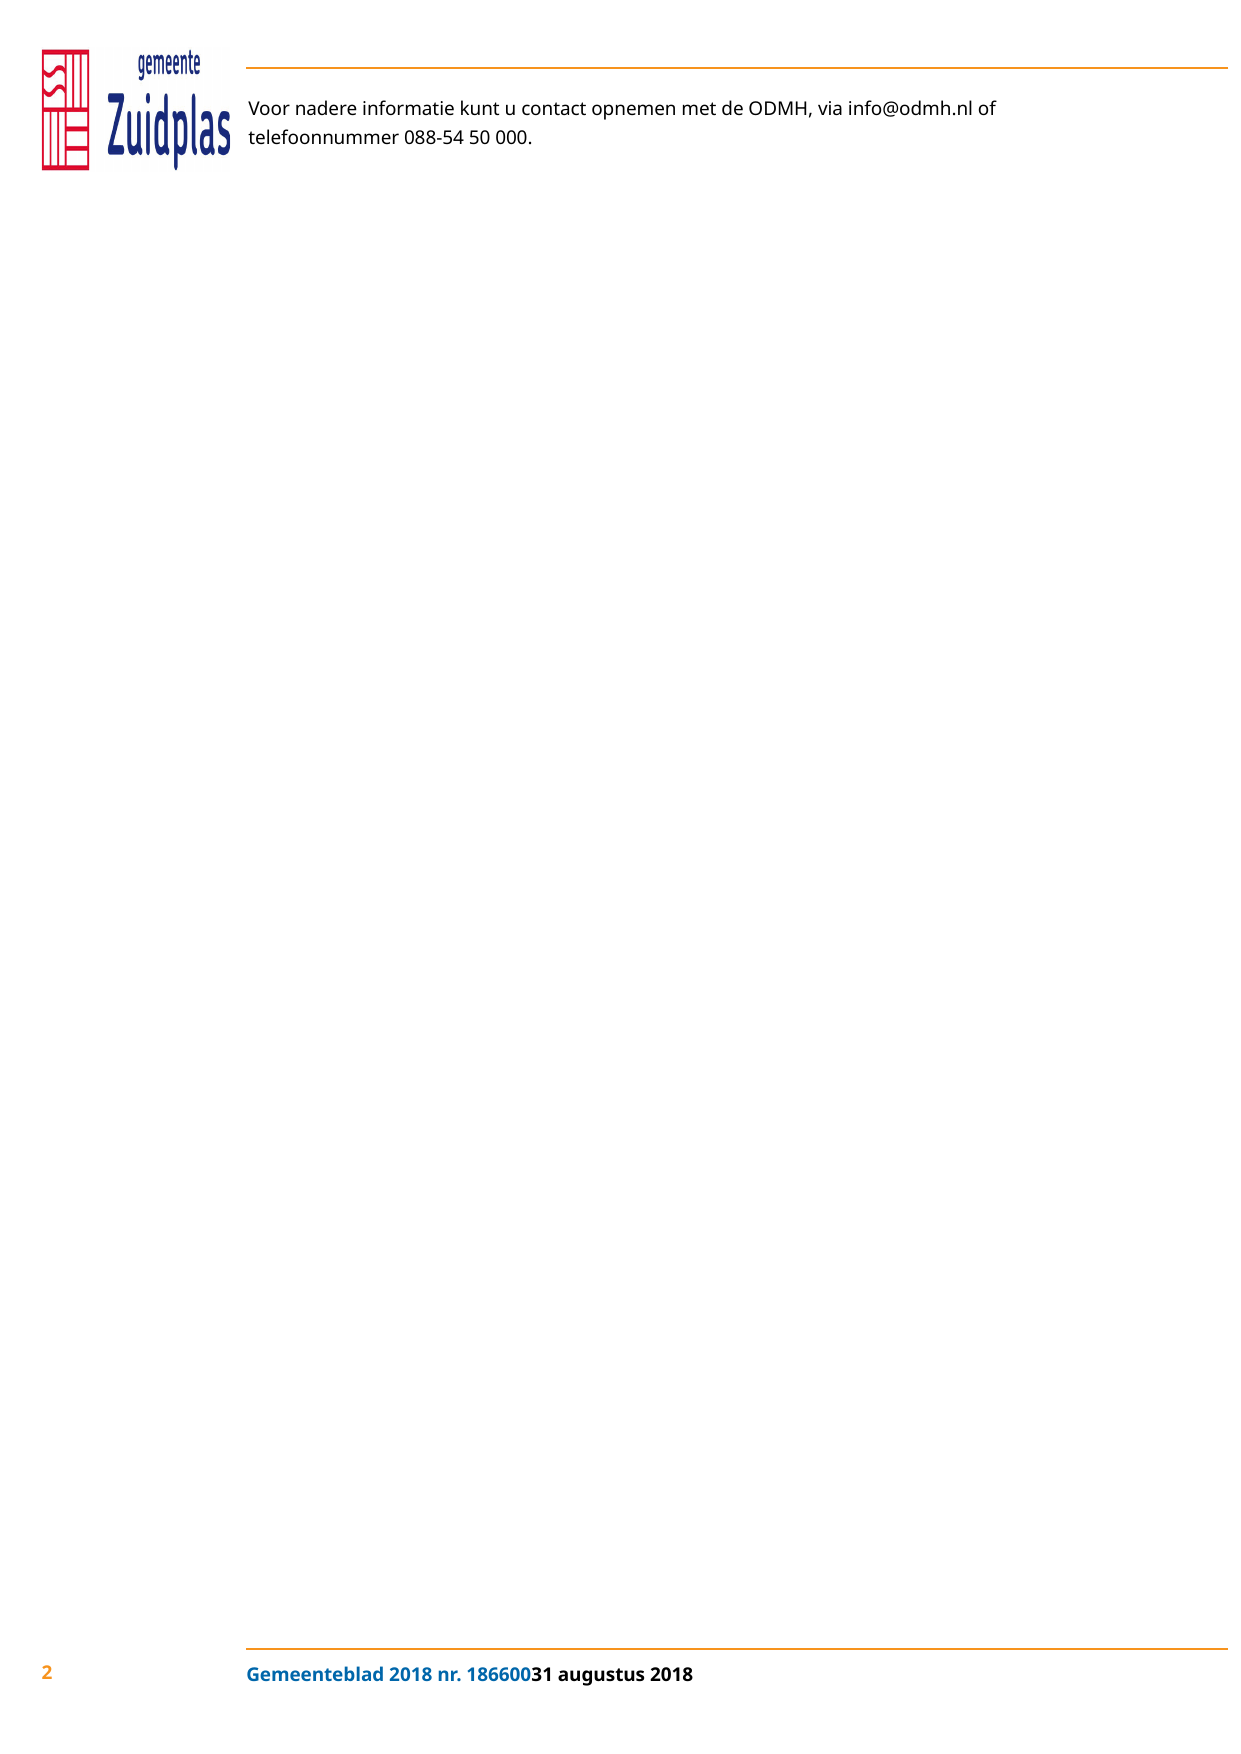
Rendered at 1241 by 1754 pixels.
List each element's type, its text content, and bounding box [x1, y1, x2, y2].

picture [41, 47, 231, 172]
text Voor nadere informatie kunt u contact opnemen met de ODMH, via info@odmh.nl of telefoonnummer 088-54 50 000. [248, 95, 1152, 150]
